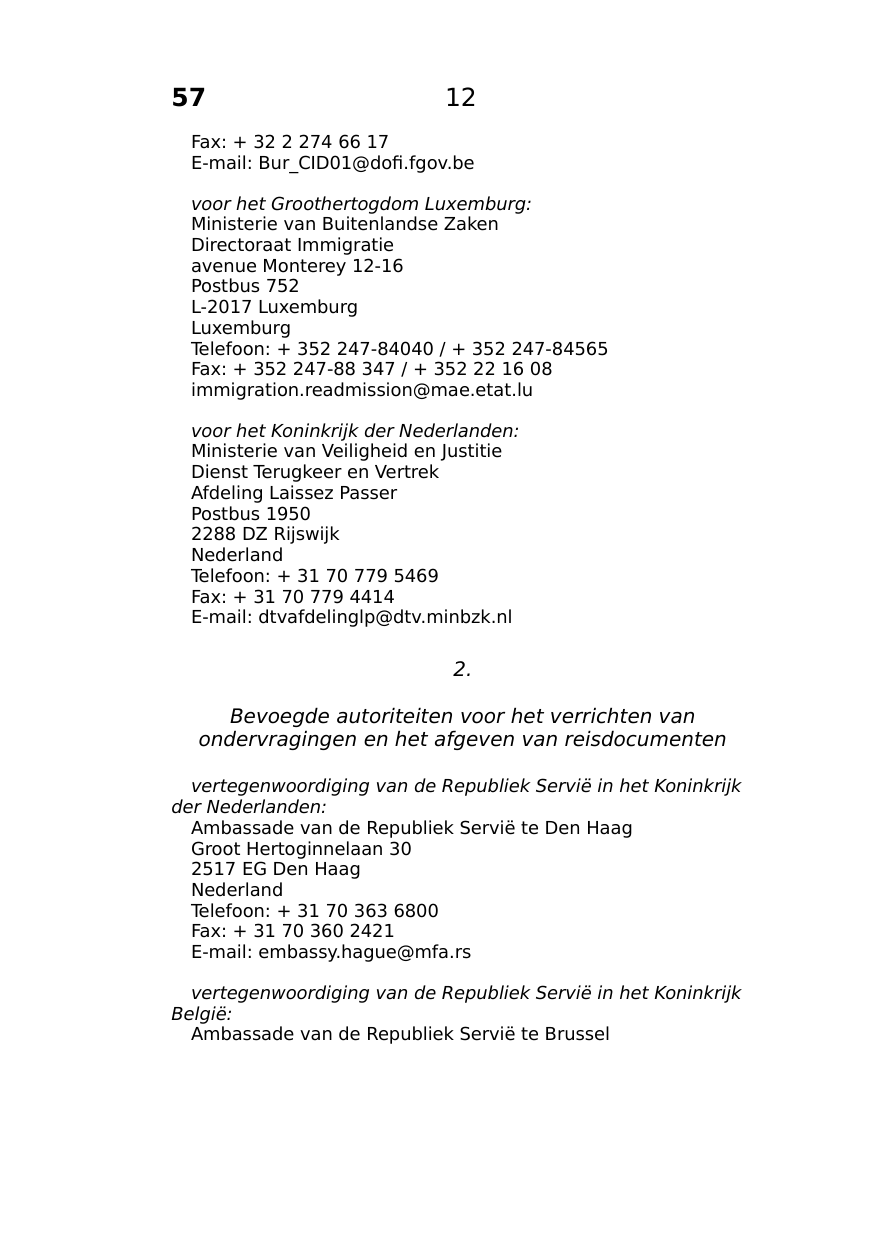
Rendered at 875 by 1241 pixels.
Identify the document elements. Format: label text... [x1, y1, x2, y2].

text voor het Groothertogdom Luxemburg: [171, 193, 756, 214]
text Ministerie van Buitenlandse Zaken [171, 214, 756, 235]
text Telefoon: + 31 70 363 6800 [171, 901, 756, 921]
text Fax: + 31 70 779 4414 [171, 586, 756, 607]
text E-mail: dtvafdelinglp@dtv.minbzk.nl [171, 607, 756, 628]
text 2288 DZ Rijswijk [171, 524, 756, 545]
text Afdeling Laissez Passer [171, 483, 756, 503]
text immigration.readmission@mae.etat.lu [171, 380, 756, 401]
text Nederland [171, 545, 756, 566]
text Directoraat Immigratie [171, 235, 756, 256]
text Telefoon: + 352 247-84040 / + 352 247-84565 [171, 338, 756, 359]
text Ambassade van de Republiek Servië te Den Haag [171, 818, 756, 838]
text vertegenwoordiging van de Republiek Servië in het Koninkrijk der Nederlanden: [171, 776, 756, 818]
text Telefoon: + 31 70 779 5469 [171, 566, 756, 586]
text E-mail: Bur_CID01@dofi.fgov.be [171, 153, 756, 173]
text E-mail: embassy.hague@mfa.rs [171, 942, 756, 963]
subtitle 2. Bevoegde autoriteiten voor het verrichten van ondervragingen en het afgeven van reisdocumenten [171, 658, 756, 751]
text vertegenwoordiging van de Republiek Servië in het Koninkrijk België: [171, 983, 756, 1024]
text Fax: + 32 2 274 66 17 [171, 132, 756, 153]
text Postbus 752 [171, 276, 756, 297]
text Fax: + 31 70 360 2421 [171, 921, 756, 942]
text Ministerie van Veiligheid en Justitie [171, 441, 756, 462]
text Ambassade van de Republiek Servië te Brussel [171, 1024, 756, 1045]
text avenue Monterey 12-16 [171, 256, 756, 276]
text Dienst Terugkeer en Vertrek [171, 462, 756, 483]
text voor het Koninkrijk der Nederlanden: [171, 421, 756, 441]
text Nederland [171, 880, 756, 901]
text Postbus 1950 [171, 503, 756, 524]
text Fax: + 352 247-88 347 / + 352 22 16 08 [171, 359, 756, 380]
text 2517 EG Den Haag [171, 859, 756, 880]
text Groot Hertoginnelaan 30 [171, 838, 756, 859]
text L-2017 Luxemburg [171, 297, 756, 318]
text Luxemburg [171, 318, 756, 338]
